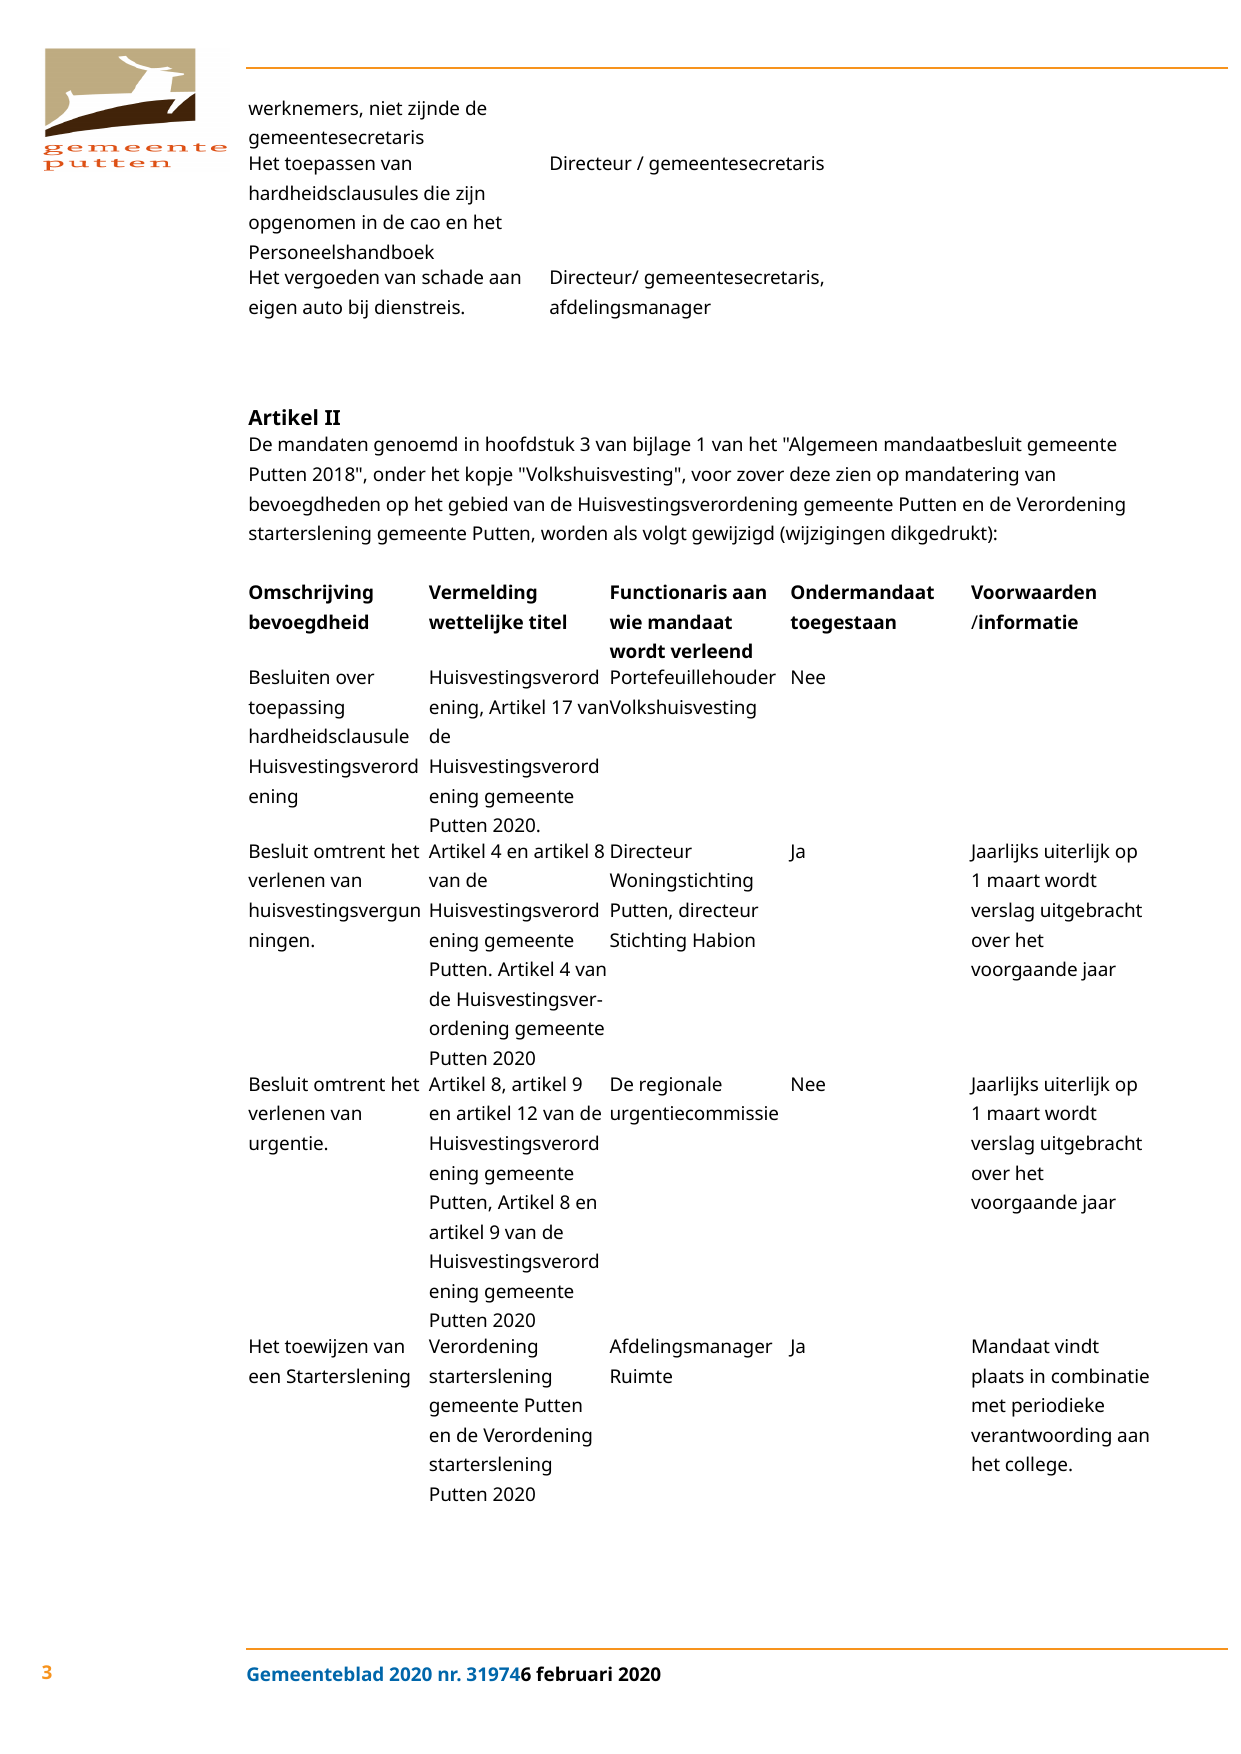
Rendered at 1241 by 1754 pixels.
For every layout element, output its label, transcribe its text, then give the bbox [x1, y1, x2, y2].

table_cell Ja [790, 838, 971, 1071]
table_cell Besluiten over toepassing hardheidsclausule Huisvestingsverordening [248, 665, 429, 838]
table_cell Jaarlijks uiterlijk op 1 maart wordt verslag uitgebracht over het voorgaande jaar [971, 1071, 1152, 1333]
table_cell De regionale urgentiecommissie [609, 1071, 790, 1333]
table_cell Het toepassen van hardheidsclausules die zijn opgenomen in de cao en het Personeelshandboek [248, 150, 549, 264]
table_cell [850, 150, 1152, 264]
table_cell Directeur Woningstichting Putten, directeur Stichting Habion [609, 838, 790, 1071]
table_header Ondermandaat toegestaan [790, 580, 971, 664]
table_cell Afdelingsmanager Ruimte [609, 1333, 790, 1507]
table_cell [549, 95, 850, 150]
table_cell Directeur / gemeentesecretaris [549, 150, 850, 264]
table_cell [850, 265, 1152, 320]
text De mandaten genoemd in hoofdstuk 3 van bijlage 1 van het "Algemeen mandaatbesluit gemeente Putten 2018", onder het kopje "Volkshuisvesting", voor zover deze zien op mandatering van bevoegdheden op het gebied van de Huisvestingsverordening gemeente Putten en de Verordening starterslening gemeente Putten, worden als volgt gewijzigd (wijzigingen dikgedrukt): [248, 432, 1152, 546]
table_cell Het vergoeden van schade aan eigen auto bij dienstreis. [248, 265, 549, 320]
table_cell [971, 665, 1152, 838]
table_cell [850, 95, 1152, 150]
table_cell Nee [790, 665, 971, 838]
picture [41, 47, 231, 172]
table_cell Portefeuillehouder Volkshuisvesting [609, 665, 790, 838]
table_cell Besluit omtrent het verlenen van urgentie. [248, 1071, 429, 1333]
table_cell Artikel 8, artikel 9 en artikel 12 van de Huisvestingsverordening gemeente Putten, Artikel 8 en artikel 9 van de Huisvestingsverordening gemeente Putten 2020 [429, 1071, 609, 1333]
table_cell Besluit omtrent het verlenen van huisvestingsvergunningen. [248, 838, 429, 1071]
table_cell Mandaat vindt plaats in combinatie met periodieke verantwoording aan het college. [971, 1333, 1152, 1507]
table_cell Verordening starterslening gemeente Putten en de Verordening starterslening Putten 2020 [429, 1333, 609, 1507]
table_cell Nee [790, 1071, 971, 1333]
table_cell Ja [790, 1333, 971, 1507]
table_cell Artikel 4 en artikel 8 van de Huisvestingsverordening gemeente Putten. Artikel 4 van de Huisvestingsver-ordening gemeente Putten 2020 [429, 838, 609, 1071]
table_cell Jaarlijks uiterlijk op 1 maart wordt verslag uitgebracht over het voorgaande jaar [971, 838, 1152, 1071]
table_cell werknemers, niet zijnde de gemeentesecretaris [248, 95, 549, 150]
table_header Voorwaarden /informatie [971, 580, 1152, 664]
table_cell Het toewijzen van een Starterslening [248, 1333, 429, 1507]
table_header Functionaris aan wie mandaat wordt verleend [609, 580, 790, 664]
table_header Vermelding wettelijke titel [429, 580, 609, 664]
table_cell Huisvestingsverordening, Artikel 17 van de Huisvestingsverordening gemeente Putten 2020. [429, 665, 609, 838]
table_header Omschrijving bevoegdheid [248, 580, 429, 664]
table_cell Directeur/ gemeentesecretaris, afdelingsmanager [549, 265, 850, 320]
text Artikel II [248, 403, 1152, 432]
